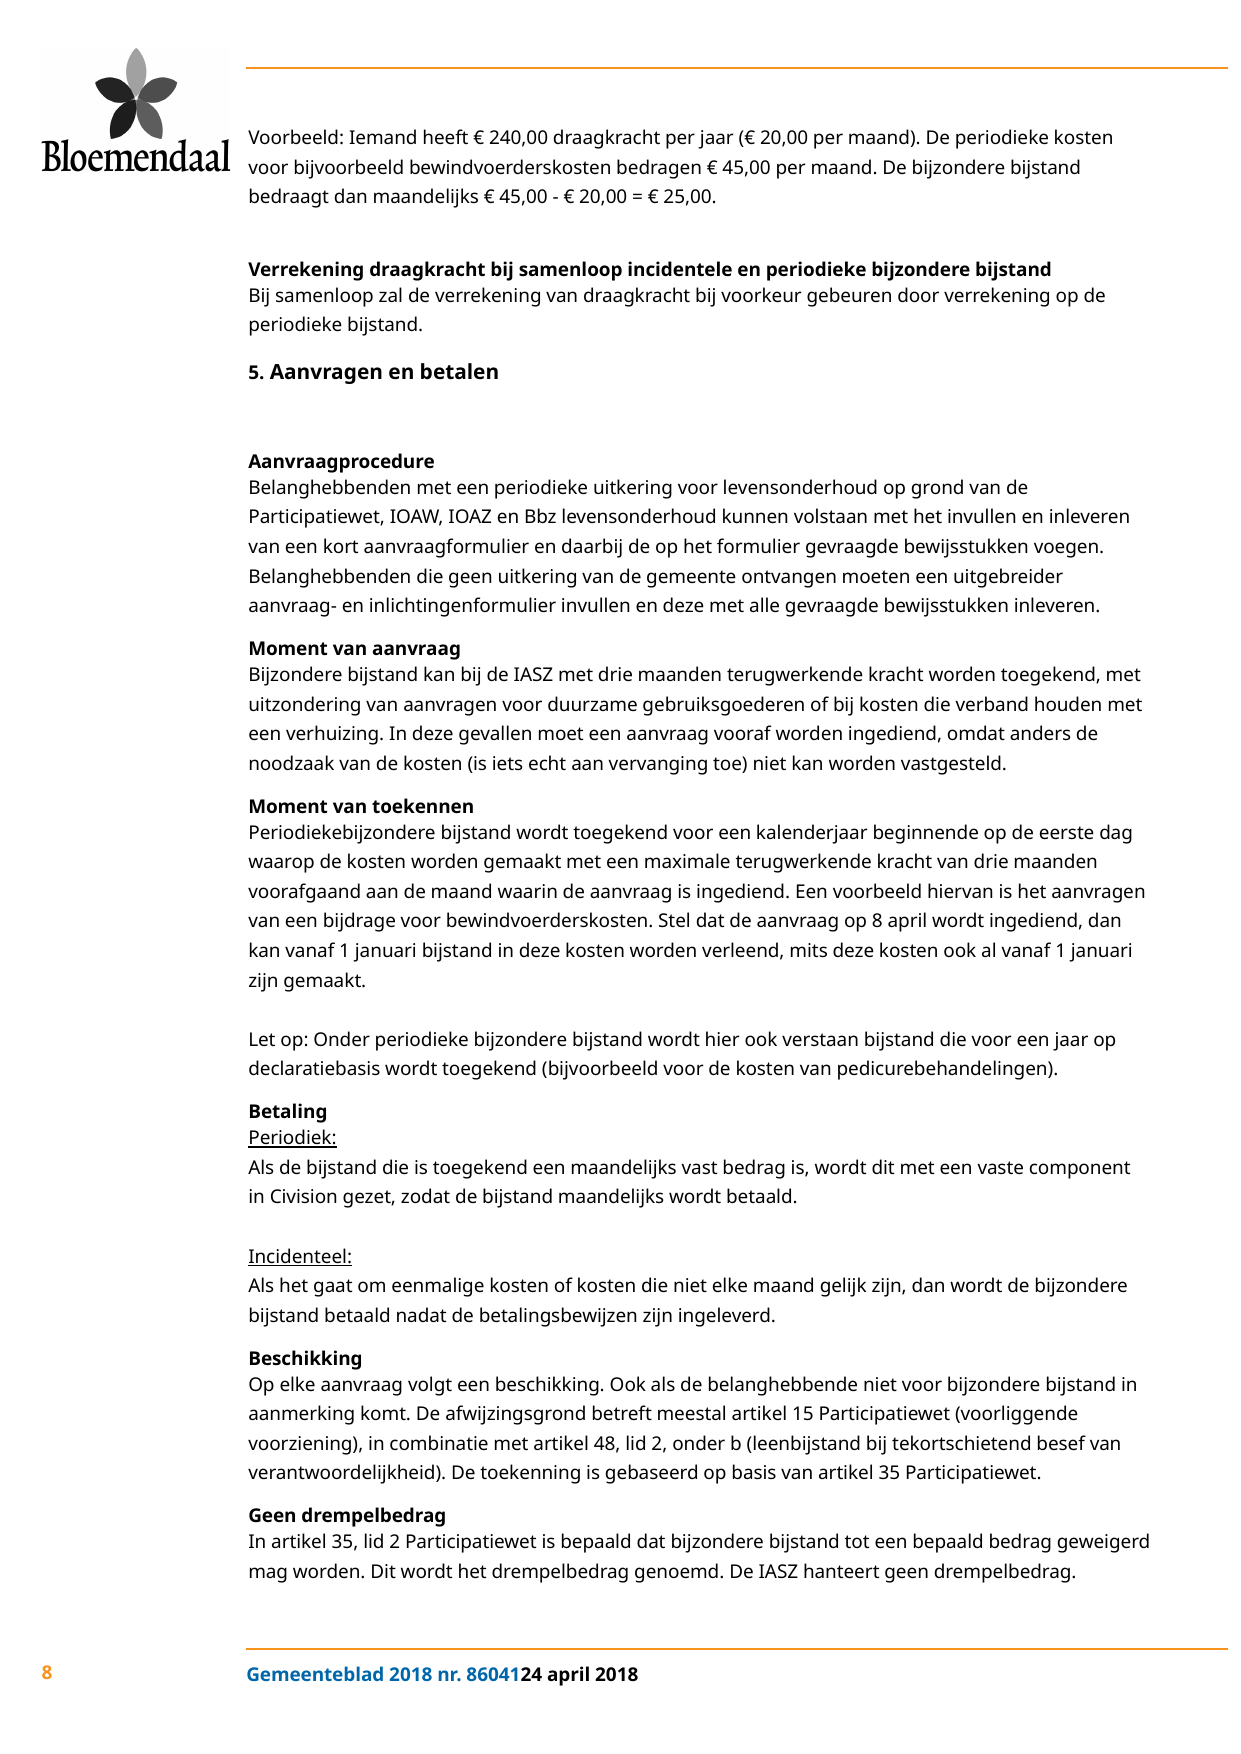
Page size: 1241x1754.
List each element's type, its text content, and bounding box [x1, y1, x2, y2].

text Voorbeeld: Iemand heeft € 240,00 draagkracht per jaar (€ 20,00 per maand). De periodieke kosten voor bijvoorbeeld bewindvoerderskosten bedragen € 45,00 per maand. De bijzondere bijstand bedraagt dan maandelijks € 45,00 - € 20,00 = € 25,00. [248, 124, 1152, 209]
text Incidenteel: [248, 1243, 1152, 1268]
text Op elke aanvraag volgt een beschikking. Ook als de belanghebbende niet voor bijzondere bijstand in aanmerking komt. De afwijzingsgrond betreft meestal artikel 15 Participatiewet (voorliggende voorziening), in combinatie met artikel 48, lid 2, onder b (leenbijstand bij tekortschietend besef van verantwoordelijkheid). De toekenning is gebaseerd op basis van artikel 35 Participatiewet. [248, 1371, 1152, 1485]
text Als het gaat om eenmalige kosten of kosten die niet elke maand gelijk zijn, dan wordt de bijzondere bijstand betaald nadat de betalingsbewijzen zijn ingeleverd. [248, 1272, 1152, 1328]
text Periodiek: [248, 1124, 1152, 1150]
text Bij samenloop zal de verrekening van draagkracht bij voorkeur gebeuren door verrekening op de periodieke bijstand. [248, 282, 1152, 337]
text Als de bijstand die is toegekend een maandelijks vast bedrag is, wordt dit met een vaste component in Civision gezet, zodat de bijstand maandelijks wordt betaald. [248, 1154, 1152, 1209]
picture [41, 47, 231, 172]
text Verrekening draagkracht bij samenloop incidentele en periodieke bijzondere bijstand [248, 256, 1152, 282]
text Betaling [248, 1099, 1152, 1124]
text Periodiekebijzondere bijstand wordt toegekend voor een kalenderjaar beginnende op de eerste dag waarop de kosten worden gemaakt met een maximale terugwerkende kracht van drie maanden voorafgaand aan de maand waarin de aanvraag is ingediend. Een voorbeeld hiervan is het aanvragen van een bijdrage voor bewindvoerderskosten. Stel dat de aanvraag op 8 april wordt ingediend, dan kan vanaf 1 januari bijstand in deze kosten worden verleend, mits deze kosten ook al vanaf 1 januari zijn gemaakt. [248, 819, 1152, 993]
text Beschikking [248, 1345, 1152, 1371]
text In artikel 35, lid 2 Participatiewet is bepaald dat bijzondere bijstand tot een bepaald bedrag geweigerd mag worden. Dit wordt het drempelbedrag genoemd. De IASZ hanteert geen drempelbedrag. [248, 1528, 1152, 1584]
text Belanghebbenden met een periodieke uitkering voor levensonderhoud op grond van de Participatiewet, IOAW, IOAZ en Bbz levensonderhoud kunnen volstaan met het invullen en inleveren van een kort aanvraagformulier en daarbij de op het formulier gevraagde bewijsstukken voegen. Belanghebbenden die geen uitkering van de gemeente ontvangen moeten een uitgebreider aanvraag- en inlichtingenformulier invullen en deze met alle gevraagde bewijsstukken inleveren. [248, 474, 1152, 618]
text 5. Aanvragen en betalen [248, 357, 1152, 386]
text Aanvraagprocedure [248, 448, 1152, 474]
text Geen drempelbedrag [248, 1503, 1152, 1528]
text Let op: Onder periodieke bijzondere bijstand wordt hier ook verstaan bijstand die voor een jaar op declaratiebasis wordt toegekend (bijvoorbeeld voor de kosten van pedicurebehandelingen). [248, 1026, 1152, 1081]
text Moment van aanvraag [248, 636, 1152, 661]
text Moment van toekennen [248, 793, 1152, 819]
text Bijzondere bijstand kan bij de IASZ met drie maanden terugwerkende kracht worden toegekend, met uitzondering van aanvragen voor duurzame gebruiksgoederen of bij kosten die verband houden met een verhuizing. In deze gevallen moet een aanvraag vooraf worden ingediend, omdat anders de noodzaak van de kosten (is iets echt aan vervanging toe) niet kan worden vastgesteld. [248, 661, 1152, 776]
